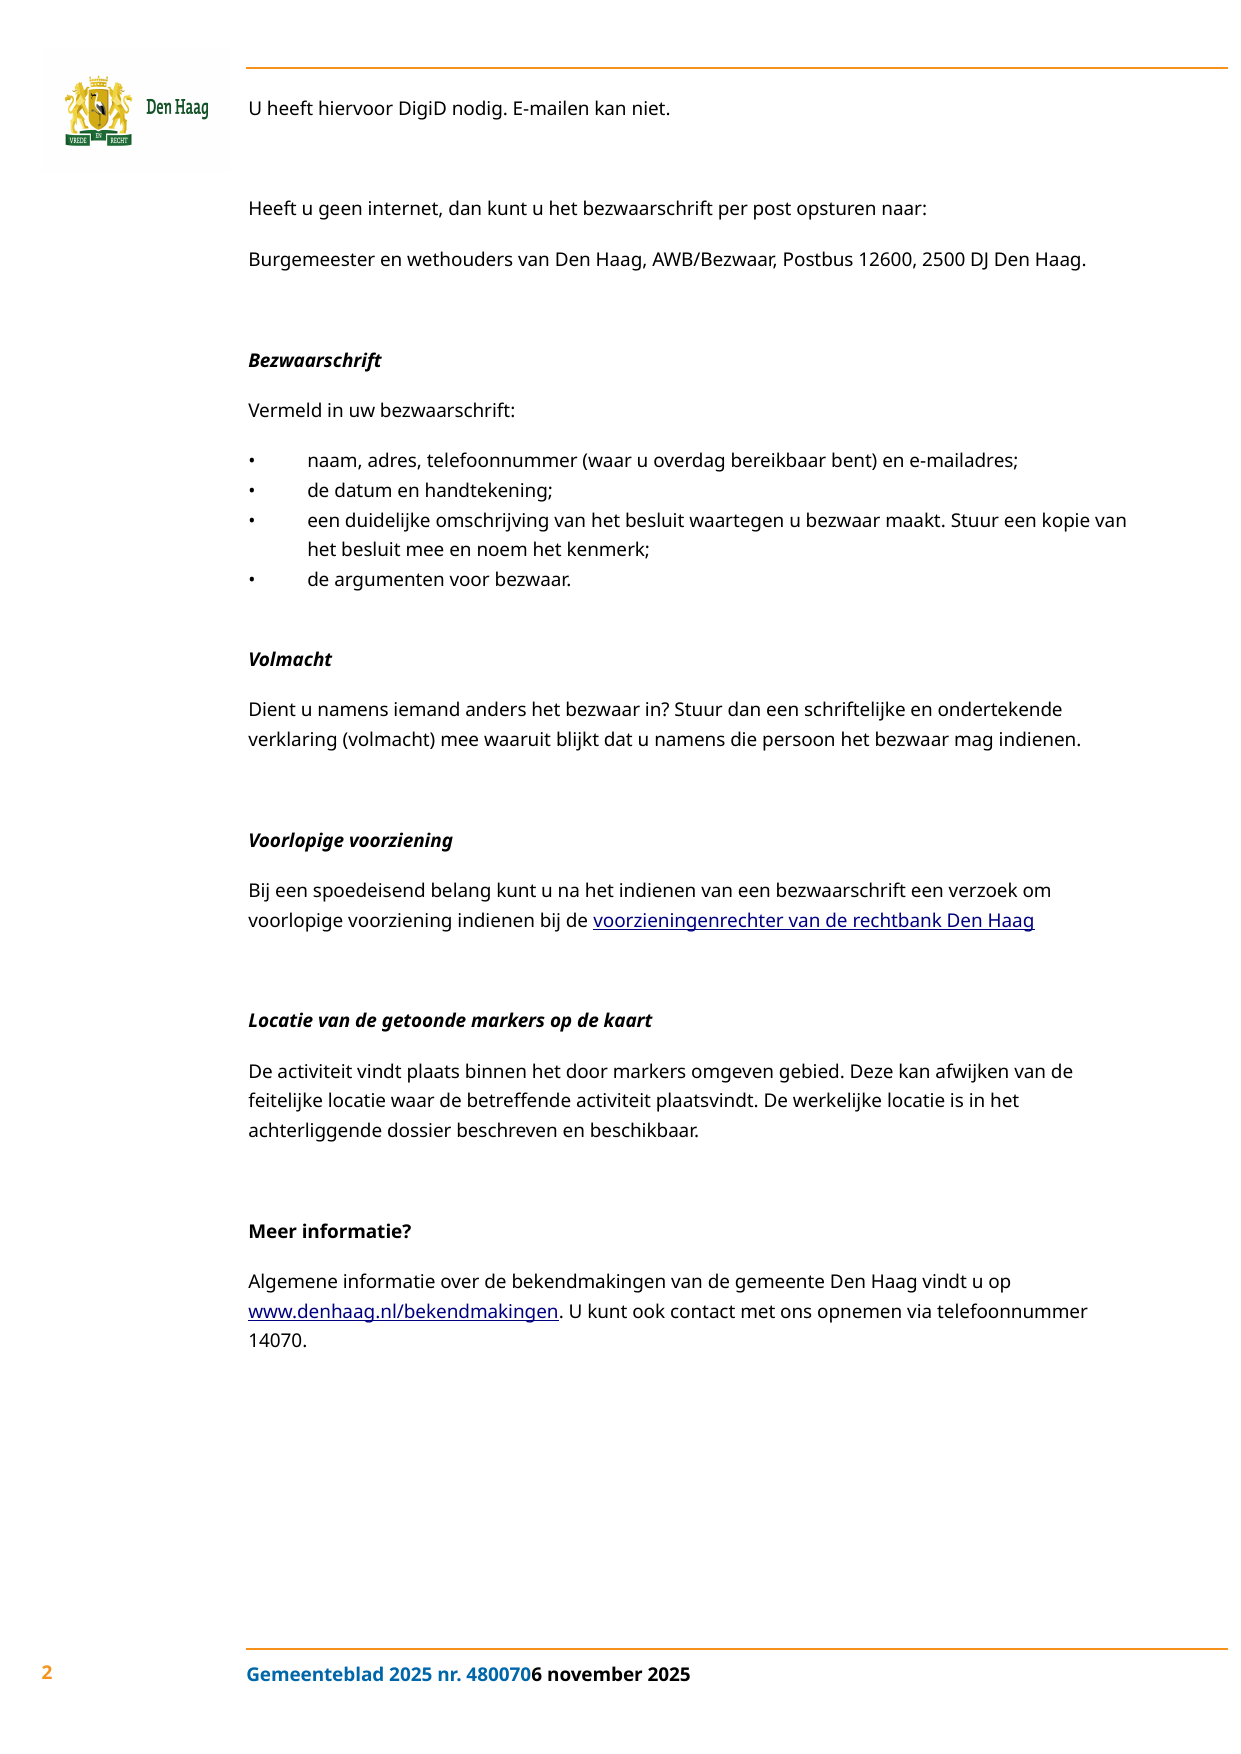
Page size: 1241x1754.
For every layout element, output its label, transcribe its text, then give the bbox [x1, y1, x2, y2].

text Vermeld in uw bezwaarschrift: [248, 397, 1152, 423]
list naam, adres, telefoonnummer (waar u overdag bereikbaar bent) en e-mailadres; [248, 448, 1152, 473]
list de argumenten voor bezwaar. [248, 566, 1152, 592]
text Burgemeester en wethouders van Den Haag, AWB/Bezwaar, Postbus 12600, 2500 DJ Den Haag. [248, 246, 1152, 272]
text Locatie van de getoonde markers op de kaart [248, 1008, 1152, 1033]
text Dient u namens iemand anders het bezwaar in? Stuur dan een schriftelijke en ondertekende verklaring (volmacht) mee waaruit blijkt dat u namens die persoon het bezwaar mag indienen. [248, 696, 1152, 752]
picture [41, 47, 231, 172]
text Bij een spoedeisend belang kunt u na het indienen van een bezwaarschrift een verzoek om voorlopige voorziening indienen bij de voorzieningenrechter van de rechtbank Den Haag [248, 877, 1152, 933]
text Meer informatie? [248, 1218, 1152, 1244]
text Volmacht [248, 646, 1152, 672]
text U heeft hiervoor DigiD nodig. E-mailen kan niet. [248, 95, 1152, 121]
list een duidelijke omschrijving van het besluit waartegen u bezwaar maakt. Stuur een kopie van het besluit mee en noem het kenmerk; [248, 507, 1152, 562]
list de datum en handtekening; [248, 477, 1152, 503]
text Voorlopige voorziening [248, 827, 1152, 853]
text Bezwaarschrift [248, 347, 1152, 373]
text Algemene informatie over de bekendmakingen van de gemeente Den Haag vindt u op www.denhaag.nl/bekendmakingen. U kunt ook contact met ons opnemen via telefoonnummer 14070. [248, 1268, 1152, 1353]
text Heeft u geen internet, dan kunt u het bezwaarschrift per post opsturen naar: [248, 196, 1152, 221]
text De activiteit vindt plaats binnen het door markers omgeven gebied. Deze kan afwijken van de feitelijke locatie waar de betreffende activiteit plaatsvindt. De werkelijke locatie is in het achterliggende dossier beschreven en beschikbaar. [248, 1058, 1152, 1143]
